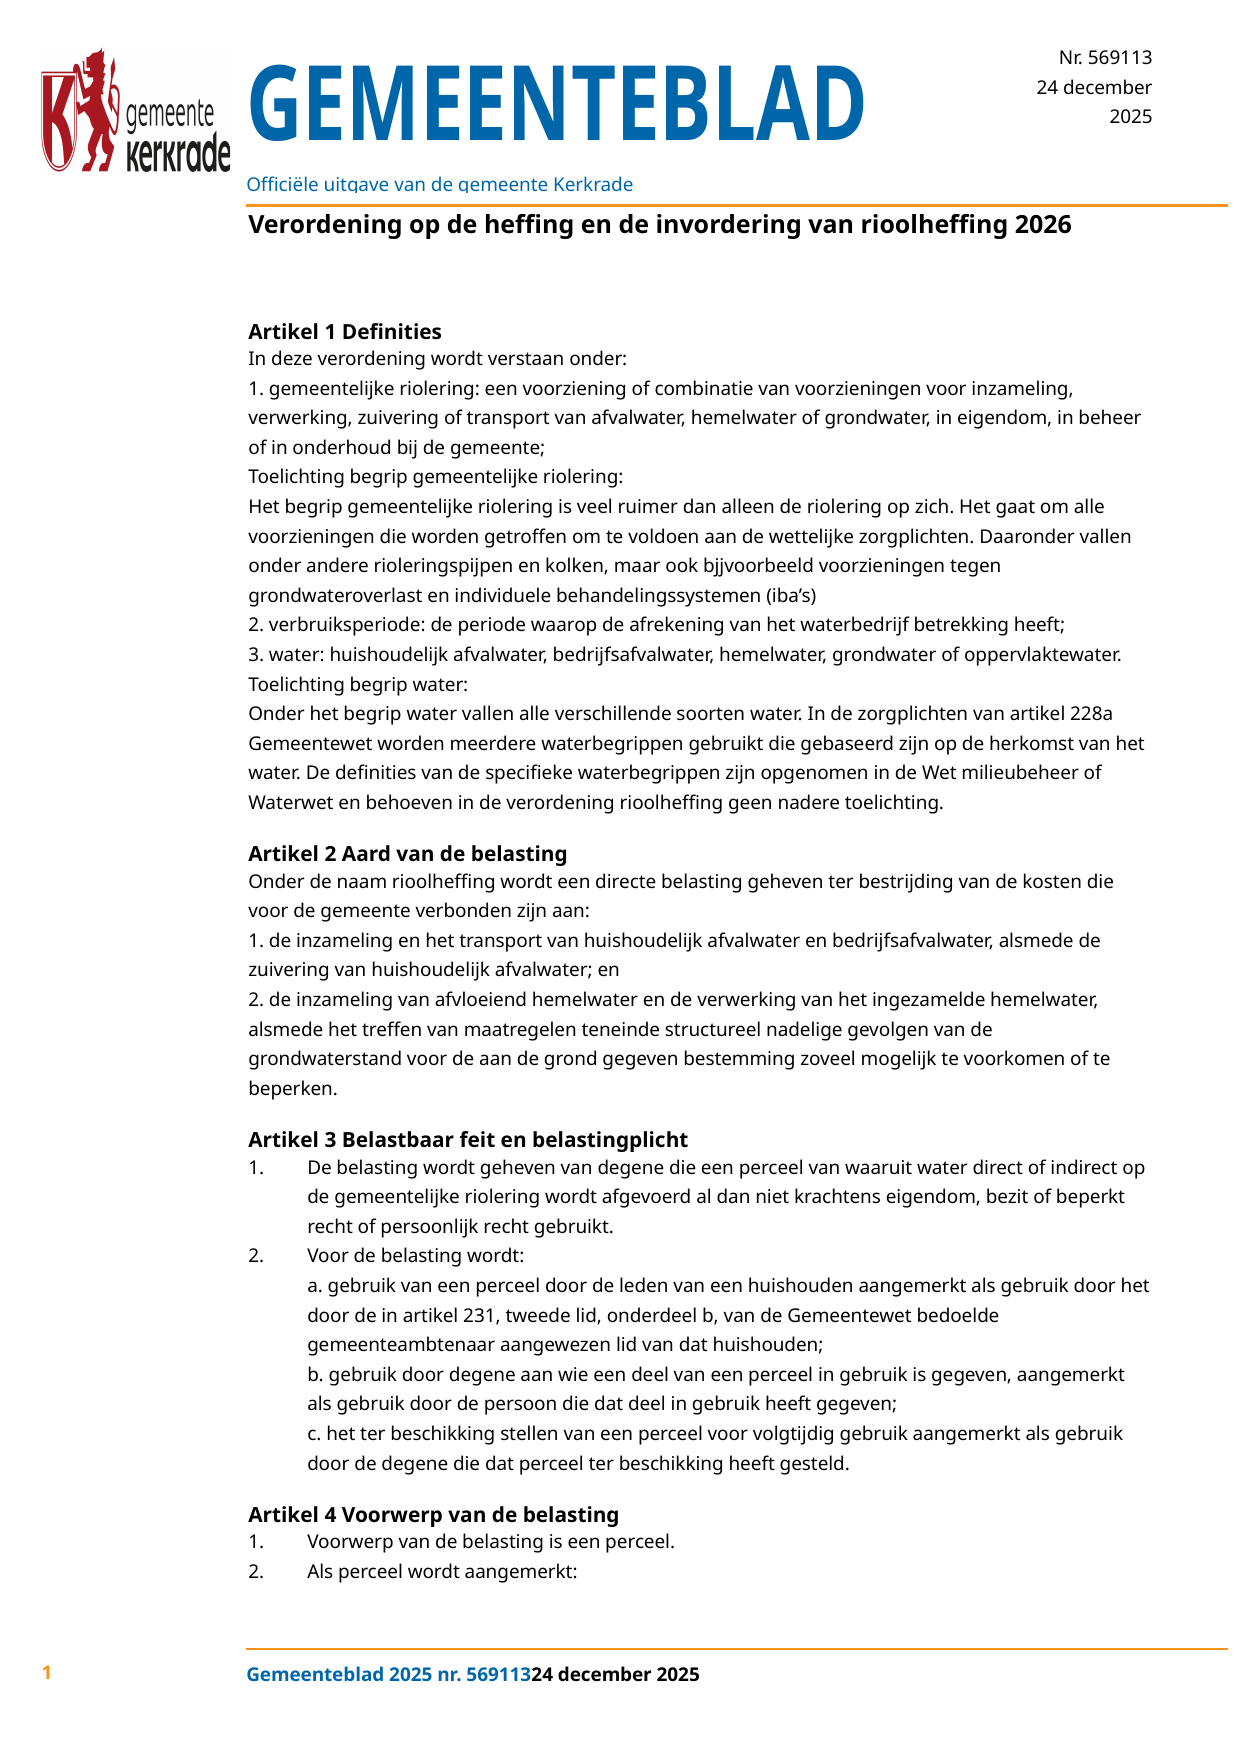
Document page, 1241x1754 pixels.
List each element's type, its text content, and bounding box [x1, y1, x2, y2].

text Verordening op de heffing en de invordering van rioolheffing 2026 [248, 207, 1152, 241]
text Het begrip gemeentelijke riolering is veel ruimer dan alleen de riolering op zich. Het gaat om alle voorzieningen die worden getroffen om te voldoen aan de wettelijke zorgplichten. Daaronder vallen onder andere rioleringspijpen en kolken, maar ook bjjvoorbeeld voorzieningen tegen grondwateroverlast en individuele behandelingssystemen (iba’s) [248, 493, 1152, 608]
text In deze verordening wordt verstaan onder: [248, 345, 1152, 371]
list Voor de belasting wordt: [248, 1243, 1152, 1268]
text 1. de inzameling en het transport van huishoudelijk afvalwater en bedrijfsafvalwater, alsmede de zuivering van huishoudelijk afvalwater; en [248, 927, 1152, 982]
text Toelichting begrip water: [248, 671, 1152, 696]
list b. gebruik door degene aan wie een deel van een perceel in gebruik is gegeven, aangemerkt als gebruik door de persoon die dat deel in gebruik heeft gegeven; [248, 1361, 1152, 1416]
list c. het ter beschikking stellen van een perceel voor volgtijdig gebruik aangemerkt als gebruik door de degene die dat perceel ter beschikking heeft gesteld. [248, 1420, 1152, 1475]
text Onder de naam rioolheffing wordt een directe belasting geheven ter bestrijding van de kosten die voor de gemeente verbonden zijn aan: [248, 868, 1152, 923]
text Artikel 1 Definities [248, 317, 1152, 345]
list a. gebruik van een perceel door de leden van een huishouden aangemerkt als gebruik door het door de in artikel 231, tweede lid, onderdeel b, van de Gemeentewet bedoelde gemeenteambtenaar aangewezen lid van dat huishouden; [248, 1272, 1152, 1357]
list Voorwerp van de belasting is een perceel. [248, 1528, 1152, 1554]
text Artikel 2 Aard van de belasting [248, 839, 1152, 868]
text Artikel 3 Belastbaar feit en belastingplicht [248, 1125, 1152, 1154]
text Artikel 4 Voorwerp van de belasting [248, 1500, 1152, 1528]
text 2. verbruiksperiode: de periode waarop de afrekening van het waterbedrijf betrekking heeft; [248, 612, 1152, 637]
picture [41, 47, 231, 172]
list Als perceel wordt aangemerkt: [248, 1558, 1152, 1584]
list De belasting wordt geheven van degene die een perceel van waaruit water direct of indirect op de gemeentelijke riolering wordt afgevoerd al dan niet krachtens eigendom, bezit of beperkt recht of persoonlijk recht gebruikt. [248, 1154, 1152, 1239]
text Onder het begrip water vallen alle verschillende soorten water. In de zorgplichten van artikel 228a Gemeentewet worden meerdere waterbegrippen gebruikt die gebaseerd zijn op de herkomst van het water. De definities van de specifieke waterbegrippen zijn opgenomen in de Wet milieubeheer of Waterwet en behoeven in de verordening rioolheffing geen nadere toelichting. [248, 700, 1152, 815]
text Toelichting begrip gemeentelijke riolering: [248, 464, 1152, 489]
text 3. water: huishoudelijk afvalwater, bedrijfsafvalwater, hemelwater, grondwater of oppervlaktewater. [248, 641, 1152, 667]
text 2. de inzameling van afvloeiend hemelwater en de verwerking van het ingezamelde hemelwater, alsmede het treffen van maatregelen teneinde structureel nadelige gevolgen van de grondwaterstand voor de aan de grond gegeven bestemming zoveel mogelijk te voorkomen of te beperken. [248, 986, 1152, 1101]
text 1. gemeentelijke riolering: een voorziening of combinatie van voorzieningen voor inzameling, verwerking, zuivering of transport van afvalwater, hemelwater of grondwater, in eigendom, in beheer of in onderhoud bij de gemeente; [248, 375, 1152, 460]
